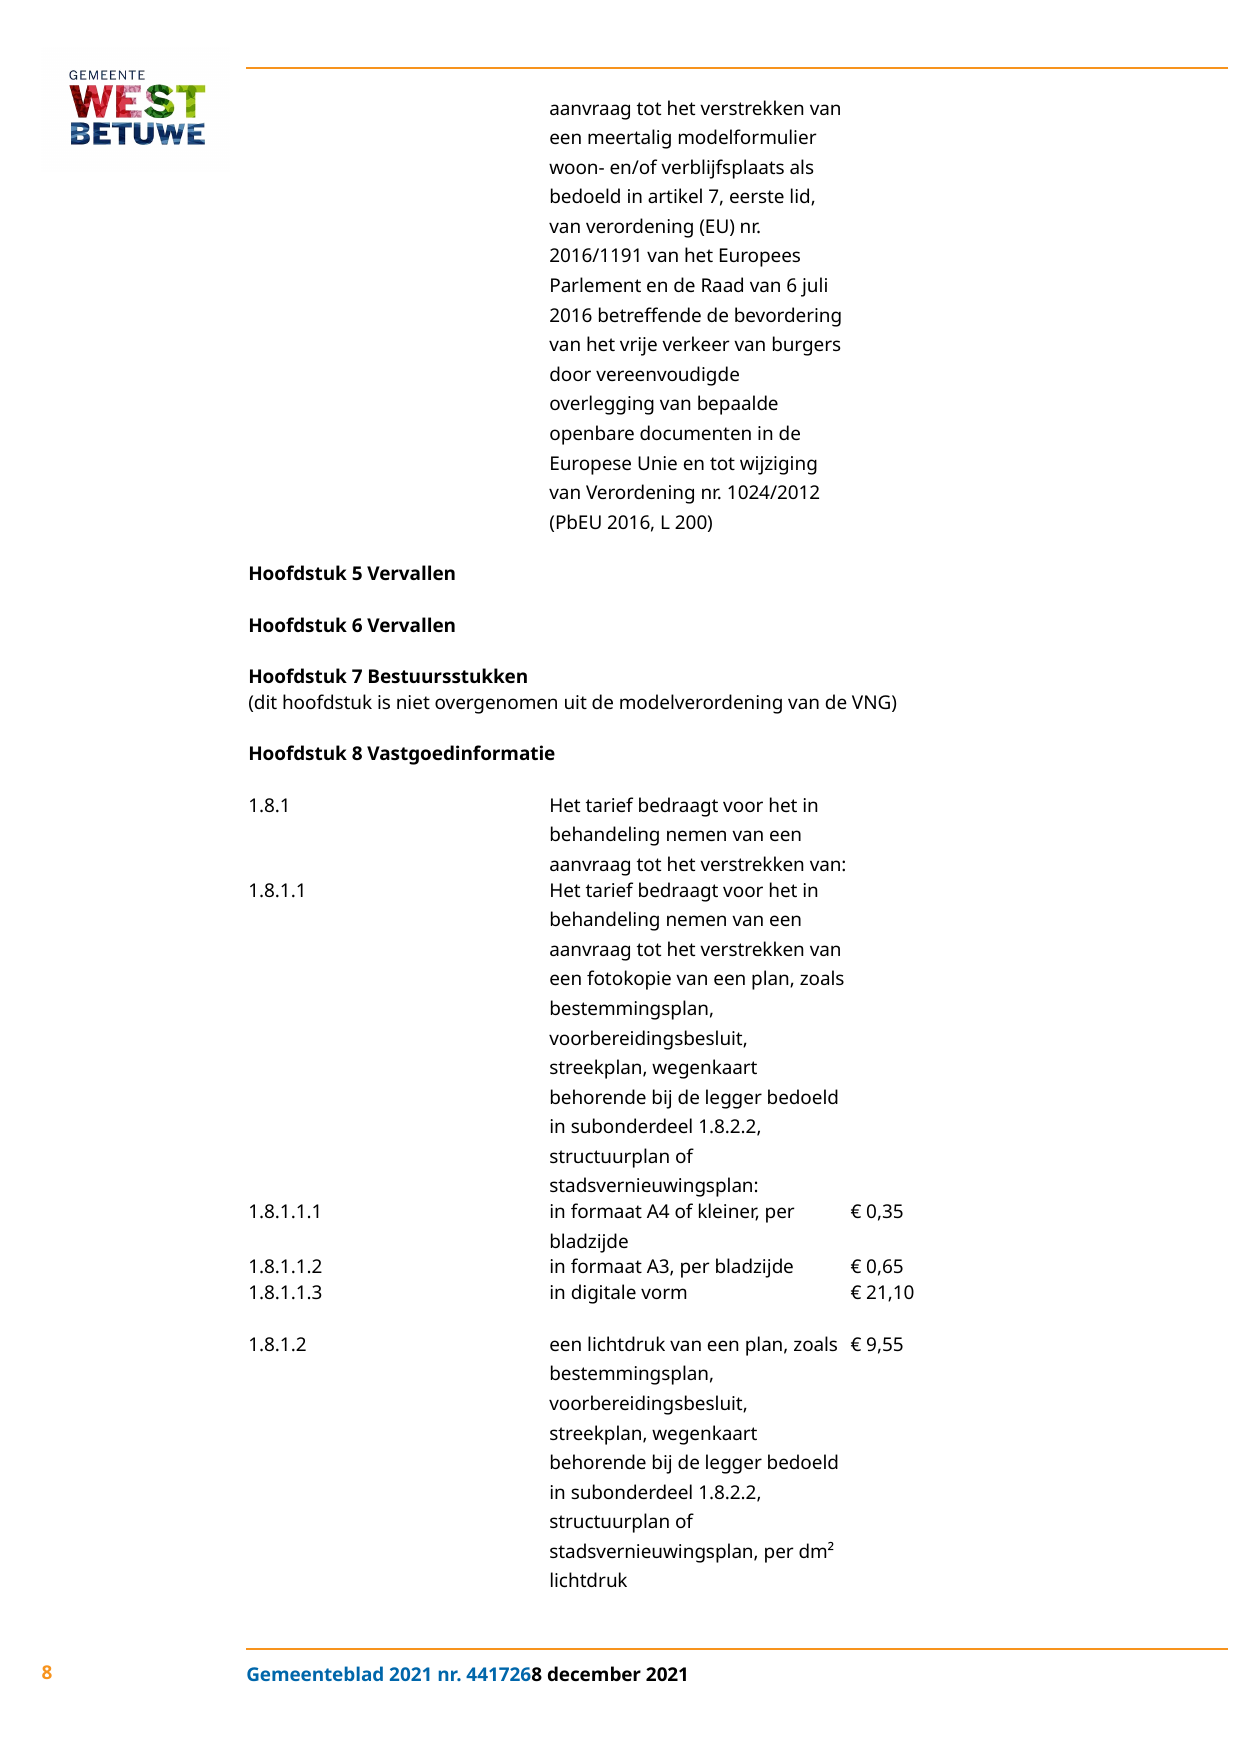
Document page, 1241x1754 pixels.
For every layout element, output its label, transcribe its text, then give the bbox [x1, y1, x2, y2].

table_cell [549, 766, 850, 792]
table_cell 1.8.1.2 [248, 1331, 549, 1593]
table_cell Het tarief bedraagt voor het in behandeling nemen van een aanvraag tot het verstrekken van een fotokopie van een plan, zoals bestemmingsplan, voorbereidingsbesluit, streekplan, wegenkaart behorende bij de legger bedoeld in subonderdeel 1.8.2.2, structuurplan of stadsvernieuwingsplan: [549, 877, 850, 1198]
table_cell 1.8.1.1.3 [248, 1280, 549, 1305]
table_cell 1.8.1.1.2 [248, 1254, 549, 1279]
table_cell Hoofdstuk 5 Vervallen [248, 560, 1152, 586]
picture [41, 47, 231, 172]
table_cell [850, 715, 1152, 741]
table_cell [248, 715, 549, 741]
table_cell Hoofdstuk 8 Vastgoedinformatie [248, 741, 1152, 766]
table_cell [850, 95, 1152, 535]
table_cell € 0,35 [850, 1199, 1152, 1254]
table_cell 1.8.1.1.1 [248, 1199, 549, 1254]
table_cell [248, 535, 549, 560]
table_cell [549, 638, 850, 663]
table_cell in digitale vorm [549, 1280, 850, 1305]
table_cell [248, 766, 549, 792]
table_cell Het tarief bedraagt voor het in behandeling nemen van een aanvraag tot het verstrekken van: [549, 792, 850, 877]
table_cell [850, 877, 1152, 1198]
table_cell [549, 535, 850, 560]
table_cell [248, 1305, 549, 1331]
table_cell [549, 1305, 850, 1331]
table_cell [850, 766, 1152, 792]
table_cell € 0,65 [850, 1254, 1152, 1279]
table_cell € 21,10 [850, 1280, 1152, 1305]
table_cell [850, 1305, 1152, 1331]
table_cell [549, 586, 850, 612]
table_cell Hoofdstuk 7 Bestuursstukken [248, 663, 1152, 689]
table_cell in formaat A4 of kleiner, per bladzijde [549, 1199, 850, 1254]
table_cell 1.8.1.1 [248, 877, 549, 1198]
table_cell € 9,55 [850, 1331, 1152, 1593]
table_cell [248, 95, 549, 535]
table_cell (dit hoofdstuk is niet overgenomen uit de modelverordening van de VNG) [248, 689, 1152, 715]
table_cell [549, 715, 850, 741]
table_cell [248, 638, 549, 663]
table_cell een lichtdruk van een plan, zoals bestemmingsplan, voorbereidingsbesluit, streekplan, wegenkaart behorende bij de legger bedoeld in subonderdeel 1.8.2.2, structuurplan of stadsvernieuwingsplan, per dm² lichtdruk [549, 1331, 850, 1593]
table_cell [850, 586, 1152, 612]
table_cell 1.8.1 [248, 792, 549, 877]
table_cell [850, 535, 1152, 560]
table_cell Hoofdstuk 6 Vervallen [248, 612, 1152, 638]
table_cell [850, 638, 1152, 663]
table_cell [248, 586, 549, 612]
table_cell in formaat A3, per bladzijde [549, 1254, 850, 1279]
table_cell aanvraag tot het verstrekken van een meertalig modelformulier woon- en/of verblijfsplaats als bedoeld in artikel 7, eerste lid, van verordening (EU) nr. 2016/1191 van het Europees Parlement en de Raad van 6 juli 2016 betreffende de bevordering van het vrije verkeer van burgers door vereenvoudigde overlegging van bepaalde openbare documenten in de Europese Unie en tot wijziging van Verordening nr. 1024/2012 (PbEU 2016, L 200) [549, 95, 850, 535]
table_cell [850, 792, 1152, 877]
